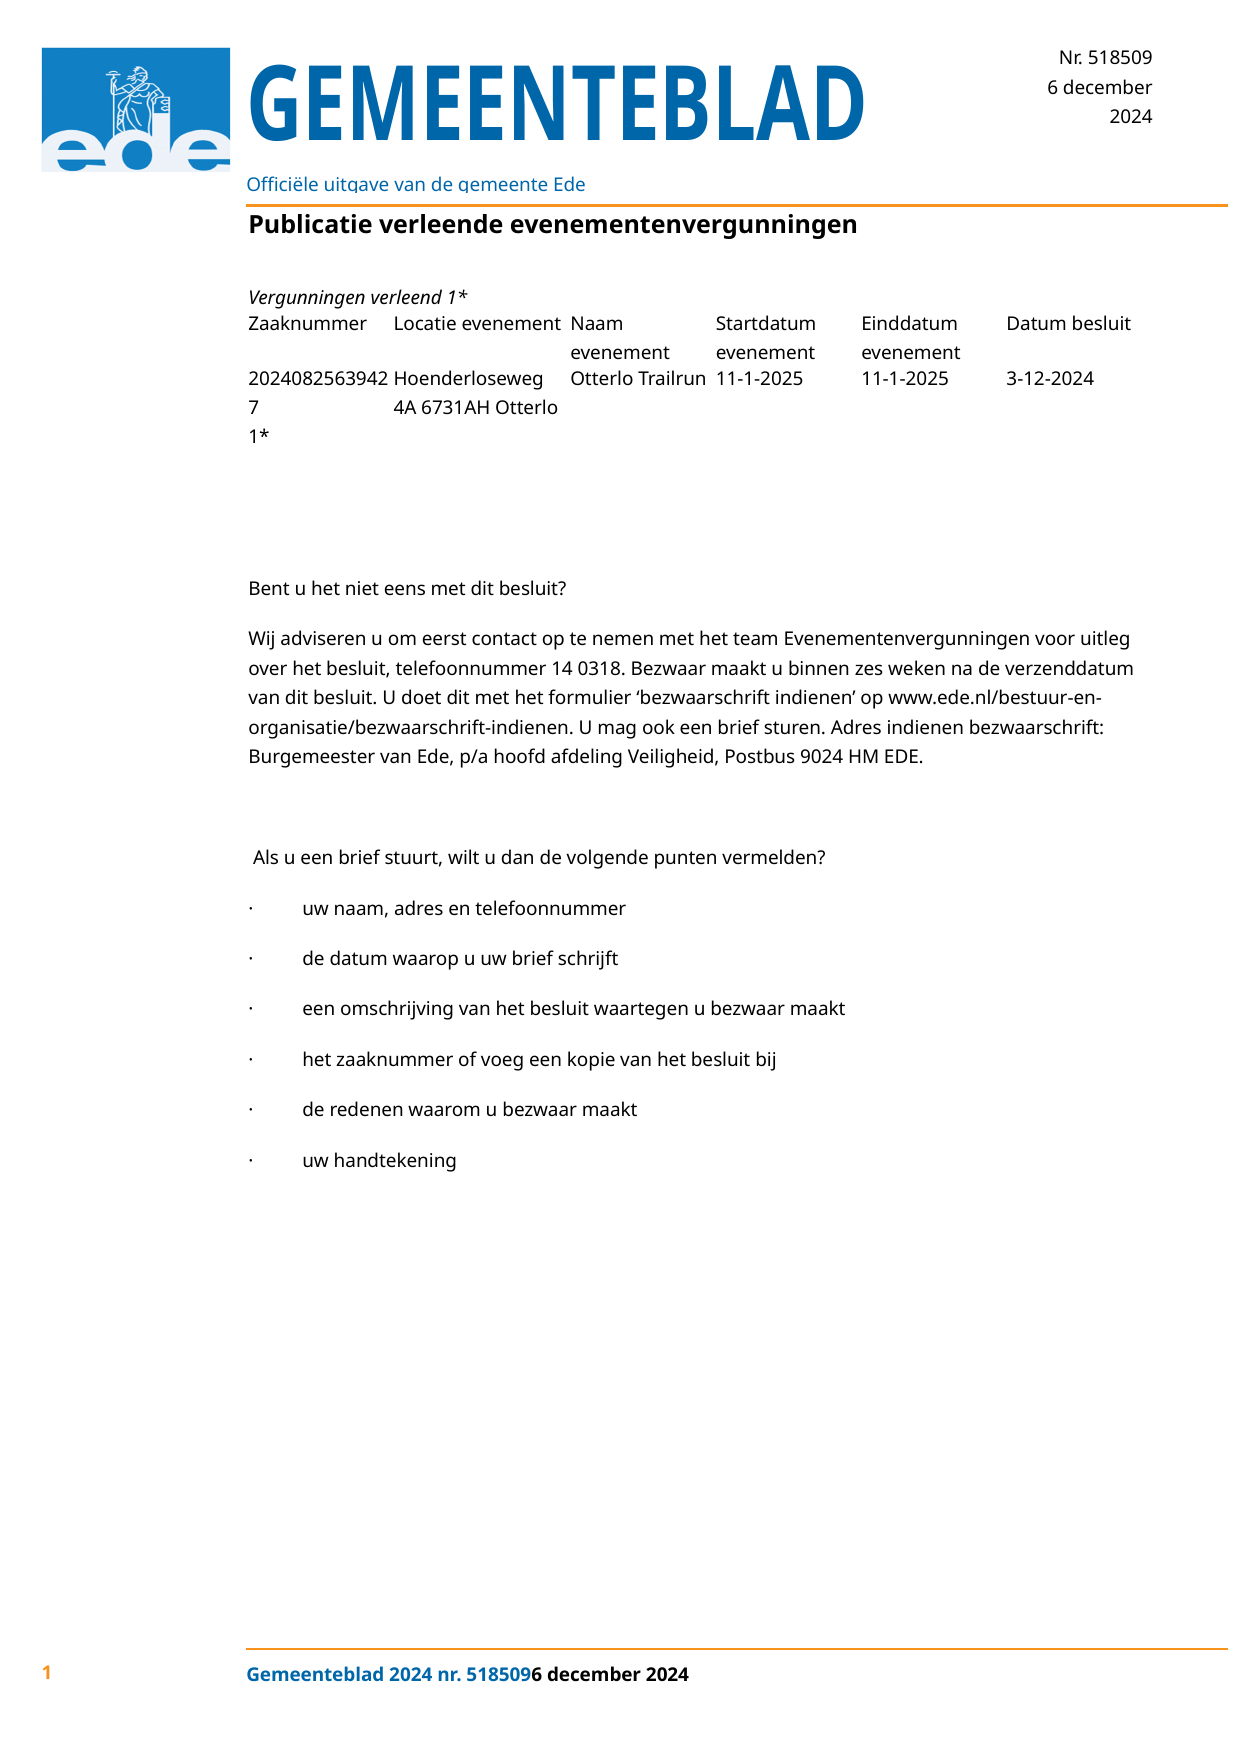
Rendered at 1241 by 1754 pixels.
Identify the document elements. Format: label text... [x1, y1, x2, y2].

table_cell 11-1-2025 [861, 365, 1006, 420]
table_header Datum besluit [1006, 310, 1152, 365]
table_cell 11-1-2025 [716, 365, 861, 420]
text Bent u het niet eens met dit besluit? [248, 575, 1152, 601]
table_cell Otterlo Trailrun [570, 365, 716, 420]
table_header Zaaknummer [248, 310, 393, 365]
table_header Naam evenement [570, 310, 716, 365]
text · de redenen waarom u bezwaar maakt [248, 1096, 1152, 1122]
text 1* [248, 423, 1152, 449]
picture [41, 47, 231, 172]
table_cell Hoenderloseweg 4A 6731AH Otterlo [393, 365, 570, 420]
text Vergunningen verleend 1* [248, 284, 1152, 309]
text · uw naam, adres en telefoonnummer [248, 895, 1152, 921]
table_header Locatie evenement [393, 310, 570, 365]
table_header Einddatum evenement [861, 310, 1006, 365]
text · het zaaknummer of voeg een kopie van het besluit bij [248, 1046, 1152, 1072]
text Wij adviseren u om eerst contact op te nemen met het team Evenementenvergunningen voor uitleg over het besluit, telefoonnummer 14 0318. Bezwaar maakt u binnen zes weken na de verzenddatum van dit besluit. U doet dit met het formulier ‘bezwaarschrift indienen’ op www.ede.nl/bestuur-en-organisatie/bezwaarschrift-indienen. U mag ook een brief sturen. Adres indienen bezwaarschrift: Burgemeester van Ede, p/a hoofd afdeling Veiligheid, Postbus 9024 HM EDE. [248, 625, 1152, 769]
text · uw handtekening [248, 1147, 1152, 1173]
text Publicatie verleende evenementenvergunningen [248, 207, 1152, 241]
text · een omschrijving van het besluit waartegen u bezwaar maakt [248, 996, 1152, 1021]
text · de datum waarop u uw brief schrijft [248, 945, 1152, 971]
table_cell 20240825639427 [248, 365, 393, 420]
table_cell 3-12-2024 [1006, 365, 1152, 420]
text Als u een brief stuurt, wilt u dan de volgende punten vermelden? [248, 844, 1152, 870]
table_header Startdatum evenement [716, 310, 861, 365]
